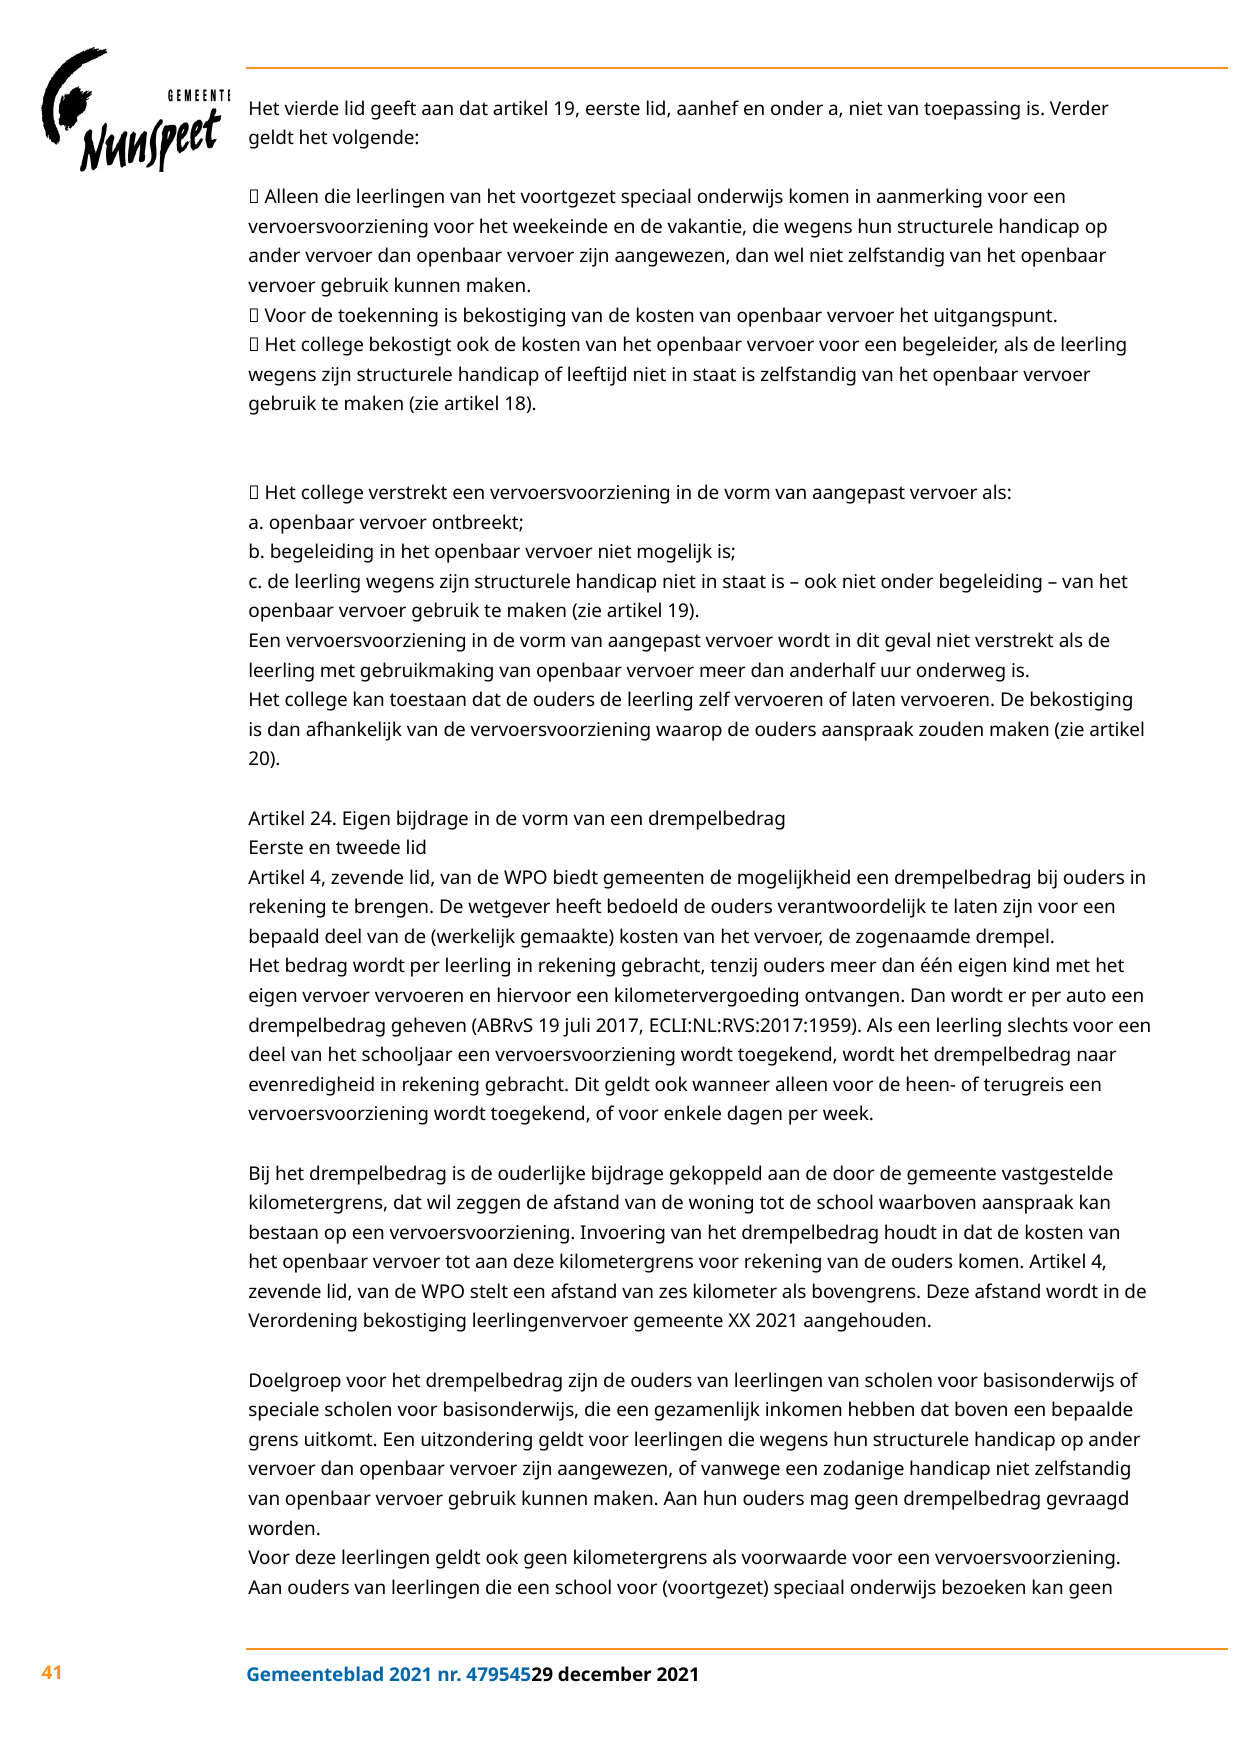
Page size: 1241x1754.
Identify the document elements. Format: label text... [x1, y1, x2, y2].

text  Het college verstrekt een vervoersvoorziening in de vorm van aangepast vervoer als: [248, 479, 1152, 505]
text Artikel 24. Eigen bijdrage in de vorm van een drempelbedrag [248, 805, 1152, 831]
text Het bedrag wordt per leerling in rekening gebracht, tenzij ouders meer dan één eigen kind met het eigen vervoer vervoeren en hiervoor een kilometervergoeding ontvangen. Dan wordt er per auto een drempelbedrag geheven (ABRvS 19 juli 2017, ECLI:NL:RVS:2017:1959). Als een leerling slechts voor een deel van het schooljaar een vervoersvoorziening wordt toegekend, wordt het drempelbedrag naar evenredigheid in rekening gebracht. Dit geldt ook wanneer alleen voor de heen- of terugreis een vervoersvoorziening wordt toegekend, of voor enkele dagen per week. [248, 953, 1152, 1126]
text Aan ouders van leerlingen die een school voor (voortgezet) speciaal onderwijs bezoeken kan geen [248, 1574, 1152, 1600]
text Het college kan toestaan dat de ouders de leerling zelf vervoeren of laten vervoeren. De bekostiging is dan afhankelijk van de vervoersvoorziening waarop de ouders aanspraak zouden maken (zie artikel 20). [248, 686, 1152, 771]
picture [41, 47, 231, 172]
text  Alleen die leerlingen van het voortgezet speciaal onderwijs komen in aanmerking voor een vervoersvoorziening voor het weekeinde en de vakantie, die wegens hun structurele handicap op ander vervoer dan openbaar vervoer zijn aangewezen, dan wel niet zelfstandig van het openbaar vervoer gebruik kunnen maken. [248, 183, 1152, 298]
text Doelgroep voor het drempelbedrag zijn de ouders van leerlingen van scholen voor basisonderwijs of speciale scholen voor basisonderwijs, die een gezamenlijk inkomen hebben dat boven een bepaalde grens uitkomt. Een uitzondering geldt voor leerlingen die wegens hun structurele handicap op ander vervoer dan openbaar vervoer zijn aangewezen, of vanwege een zodanige handicap niet zelfstandig van openbaar vervoer gebruik kunnen maken. Aan hun ouders mag geen drempelbedrag gevraagd worden. [248, 1367, 1152, 1541]
text  Het college bekostigt ook de kosten van het openbaar vervoer voor een begeleider, als de leerling wegens zijn structurele handicap of leeftijd niet in staat is zelfstandig van het openbaar vervoer gebruik te maken (zie artikel 18). [248, 331, 1152, 416]
text  Voor de toekenning is bekostiging van de kosten van openbaar vervoer het uitgangspunt. [248, 302, 1152, 328]
text c. de leerling wegens zijn structurele handicap niet in staat is – ook niet onder begeleiding – van het openbaar vervoer gebruik te maken (zie artikel 19). [248, 568, 1152, 623]
text Eerste en tweede lid [248, 834, 1152, 860]
text Een vervoersvoorziening in de vorm van aangepast vervoer wordt in dit geval niet verstrekt als de leerling met gebruikmaking van openbaar vervoer meer dan anderhalf uur onderweg is. [248, 627, 1152, 683]
text Bij het drempelbedrag is de ouderlijke bijdrage gekoppeld aan de door de gemeente vastgestelde kilometergrens, dat wil zeggen de afstand van de woning tot de school waarboven aanspraak kan bestaan op een vervoersvoorziening. Invoering van het drempelbedrag houdt in dat de kosten van het openbaar vervoer tot aan deze kilometergrens voor rekening van de ouders komen. Artikel 4, zevende lid, van de WPO stelt een afstand van zes kilometer als bovengrens. Deze afstand wordt in de Verordening bekostiging leerlingenvervoer gemeente XX 2021 aangehouden. [248, 1160, 1152, 1333]
text b. begeleiding in het openbaar vervoer niet mogelijk is; [248, 538, 1152, 564]
text a. openbaar vervoer ontbreekt; [248, 509, 1152, 535]
text Artikel 4, zevende lid, van de WPO biedt gemeenten de mogelijkheid een drempelbedrag bij ouders in rekening te brengen. De wetgever heeft bedoeld de ouders verantwoordelijk te laten zijn voor een bepaald deel van de (werkelijk gemaakte) kosten van het vervoer, de zogenaamde drempel. [248, 864, 1152, 949]
text Voor deze leerlingen geldt ook geen kilometergrens als voorwaarde voor een vervoersvoorziening. [248, 1544, 1152, 1570]
text Het vierde lid geeft aan dat artikel 19, eerste lid, aanhef en onder a, niet van toepassing is. Verder geldt het volgende: [248, 95, 1152, 150]
